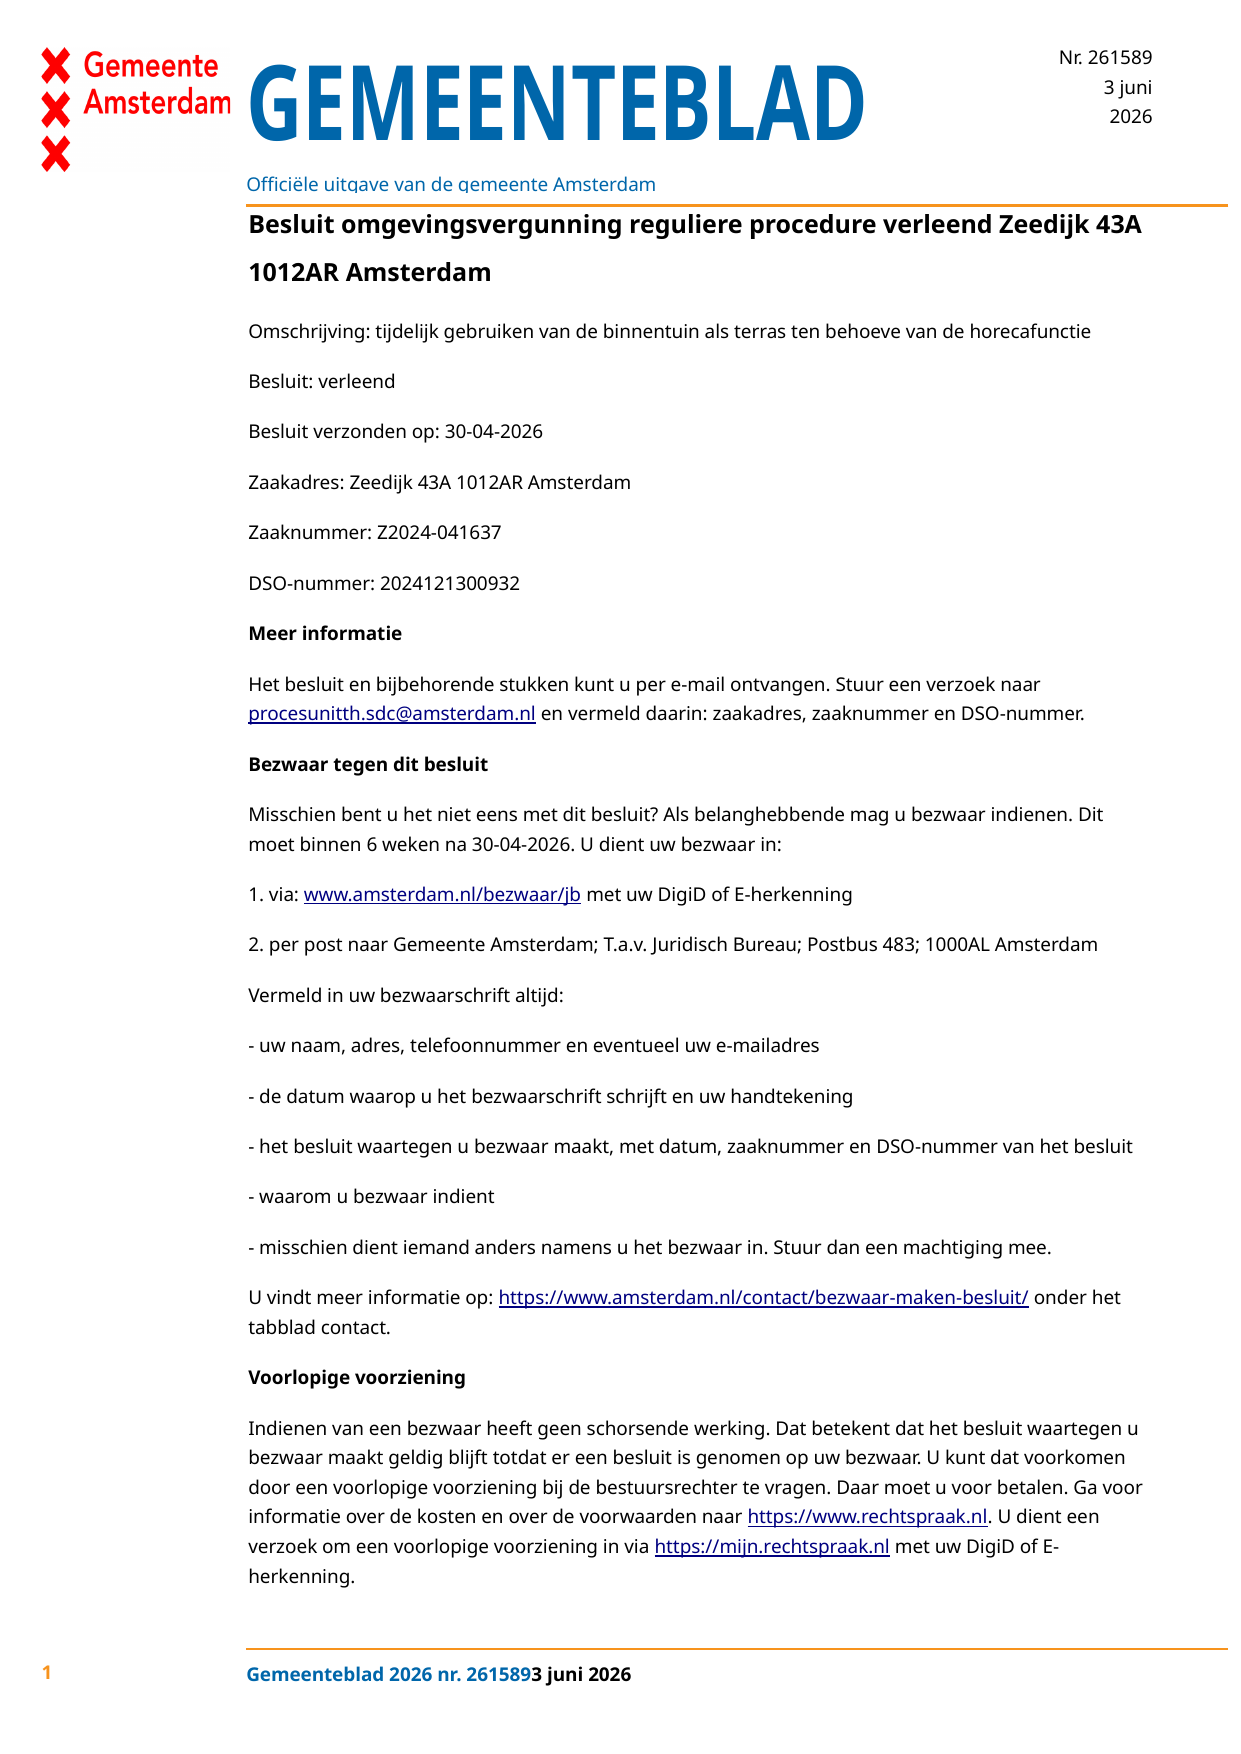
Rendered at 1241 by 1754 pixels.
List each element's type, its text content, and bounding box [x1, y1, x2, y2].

text Zaakadres: Zeedijk 43A 1012AR Amsterdam [248, 469, 1152, 495]
text - waarom u bezwaar indient [248, 1184, 1152, 1209]
text Misschien bent u het niet eens met dit besluit? Als belanghebbende mag u bezwaar indienen. Dit moet binnen 6 weken na 30-04-2026. U dient uw bezwaar in: [248, 801, 1152, 857]
text U vindt meer informatie op: https://www.amsterdam.nl/contact/bezwaar-maken-besluit/ onder het tabblad contact. [248, 1284, 1152, 1340]
text Vermeld in uw bezwaarschrift altijd: [248, 982, 1152, 1008]
picture [41, 47, 231, 172]
text - de datum waarop u het bezwaarschrift schrijft en uw handtekening [248, 1083, 1152, 1109]
text 2. per post naar Gemeente Amsterdam; T.a.v. Juridisch Bureau; Postbus 483; 1000AL Amsterdam [248, 932, 1152, 957]
text DSO-nummer: 2024121300932 [248, 570, 1152, 596]
text Besluit omgevingsvergunning reguliere procedure verleend Zeedijk 43A 1012AR Amsterdam [248, 207, 1152, 288]
text Voorlopige voorziening [248, 1364, 1152, 1390]
text Meer informatie [248, 620, 1152, 646]
text Bezwaar tegen dit besluit [248, 751, 1152, 777]
text Besluit: verleend [248, 368, 1152, 394]
text 1. via: www.amsterdam.nl/bezwaar/jb met uw DigiD of E-herkenning [248, 881, 1152, 907]
text Besluit verzonden op: 30-04-2026 [248, 419, 1152, 444]
text - misschien dient iemand anders namens u het bezwaar in. Stuur dan een machtiging mee. [248, 1234, 1152, 1260]
text - uw naam, adres, telefoonnummer en eventueel uw e-mailadres [248, 1032, 1152, 1058]
text - het besluit waartegen u bezwaar maakt, met datum, zaaknummer en DSO-nummer van het besluit [248, 1133, 1152, 1159]
text Zaaknummer: Z2024-041637 [248, 519, 1152, 545]
text Omschrijving: tijdelijk gebruiken van de binnentuin als terras ten behoeve van de horecafunctie [248, 318, 1152, 344]
text Het besluit en bijbehorende stukken kunt u per e-mail ontvangen. Stuur een verzoek naar procesunitth.sdc@amsterdam.nl en vermeld daarin: zaakadres, zaaknummer en DSO-nummer. [248, 671, 1152, 726]
text Indienen van een bezwaar heeft geen schorsende werking. Dat betekent dat het besluit waartegen u bezwaar maakt geldig blijft totdat er een besluit is genomen op uw bezwaar. U kunt dat voorkomen door een voorlopige voorziening bij de bestuursrechter te vragen. Daar moet u voor betalen. Ga voor informatie over de kosten en over de voorwaarden naar https://www.rechtspraak.nl. U dient een verzoek om een voorlopige voorziening in via https://mijn.rechtspraak.nl met uw DigiD of E-herkenning. [248, 1415, 1152, 1589]
